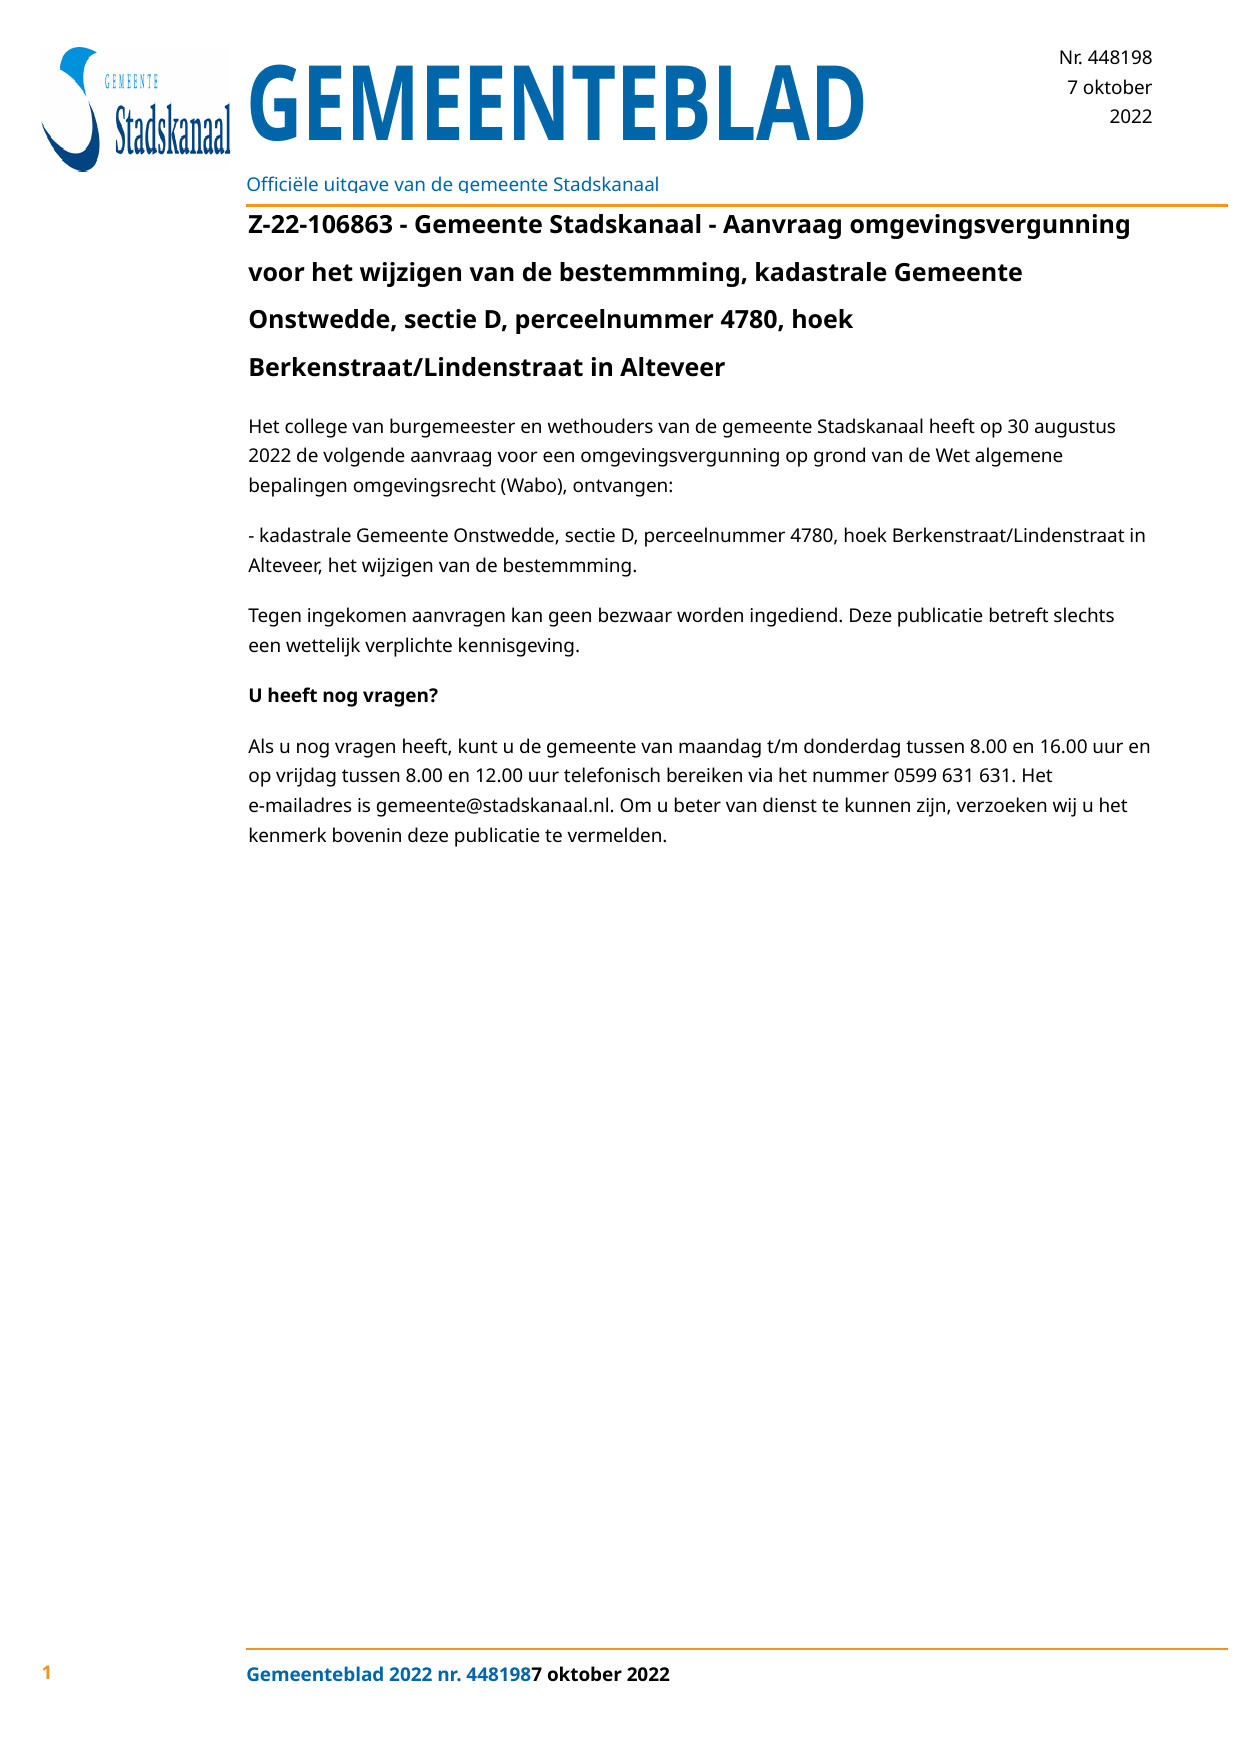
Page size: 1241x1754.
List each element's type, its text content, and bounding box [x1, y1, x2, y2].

text Het college van burgemeester en wethouders van de gemeente Stadskanaal heeft op 30 augustus 2022 de volgende aanvraag voor een omgevingsvergunning op grond van de Wet algemene bepalingen omgevingsrecht (Wabo), ontvangen: [248, 413, 1152, 498]
picture [41, 47, 231, 172]
text U heeft nog vragen? [248, 683, 1152, 708]
text Z-22-106863 - Gemeente Stadskanaal - Aanvraag omgevingsvergunning voor het wijzigen van de bestemmming, kadastrale Gemeente Onstwedde, sectie D, perceelnummer 4780, hoek Berkenstraat/Lindenstraat in Alteveer [248, 207, 1152, 384]
text Tegen ingekomen aanvragen kan geen bezwaar worden ingediend. Deze publicatie betreft slechts een wettelijk verplichte kennisgeving. [248, 603, 1152, 658]
text - kadastrale Gemeente Onstwedde, sectie D, perceelnummer 4780, hoek Berkenstraat/Lindenstraat in Alteveer, het wijzigen van de bestemmming. [248, 523, 1152, 578]
text Als u nog vragen heeft, kunt u de gemeente van maandag t/m donderdag tussen 8.00 en 16.00 uur en op vrijdag tussen 8.00 en 12.00 uur telefonisch bereiken via het nummer 0599 631 631. Het e‑mailadres is gemeente@stadskanaal.nl. Om u beter van dienst te kunnen zijn, verzoeken wij u het kenmerk bovenin deze publicatie te vermelden. [248, 733, 1152, 848]
